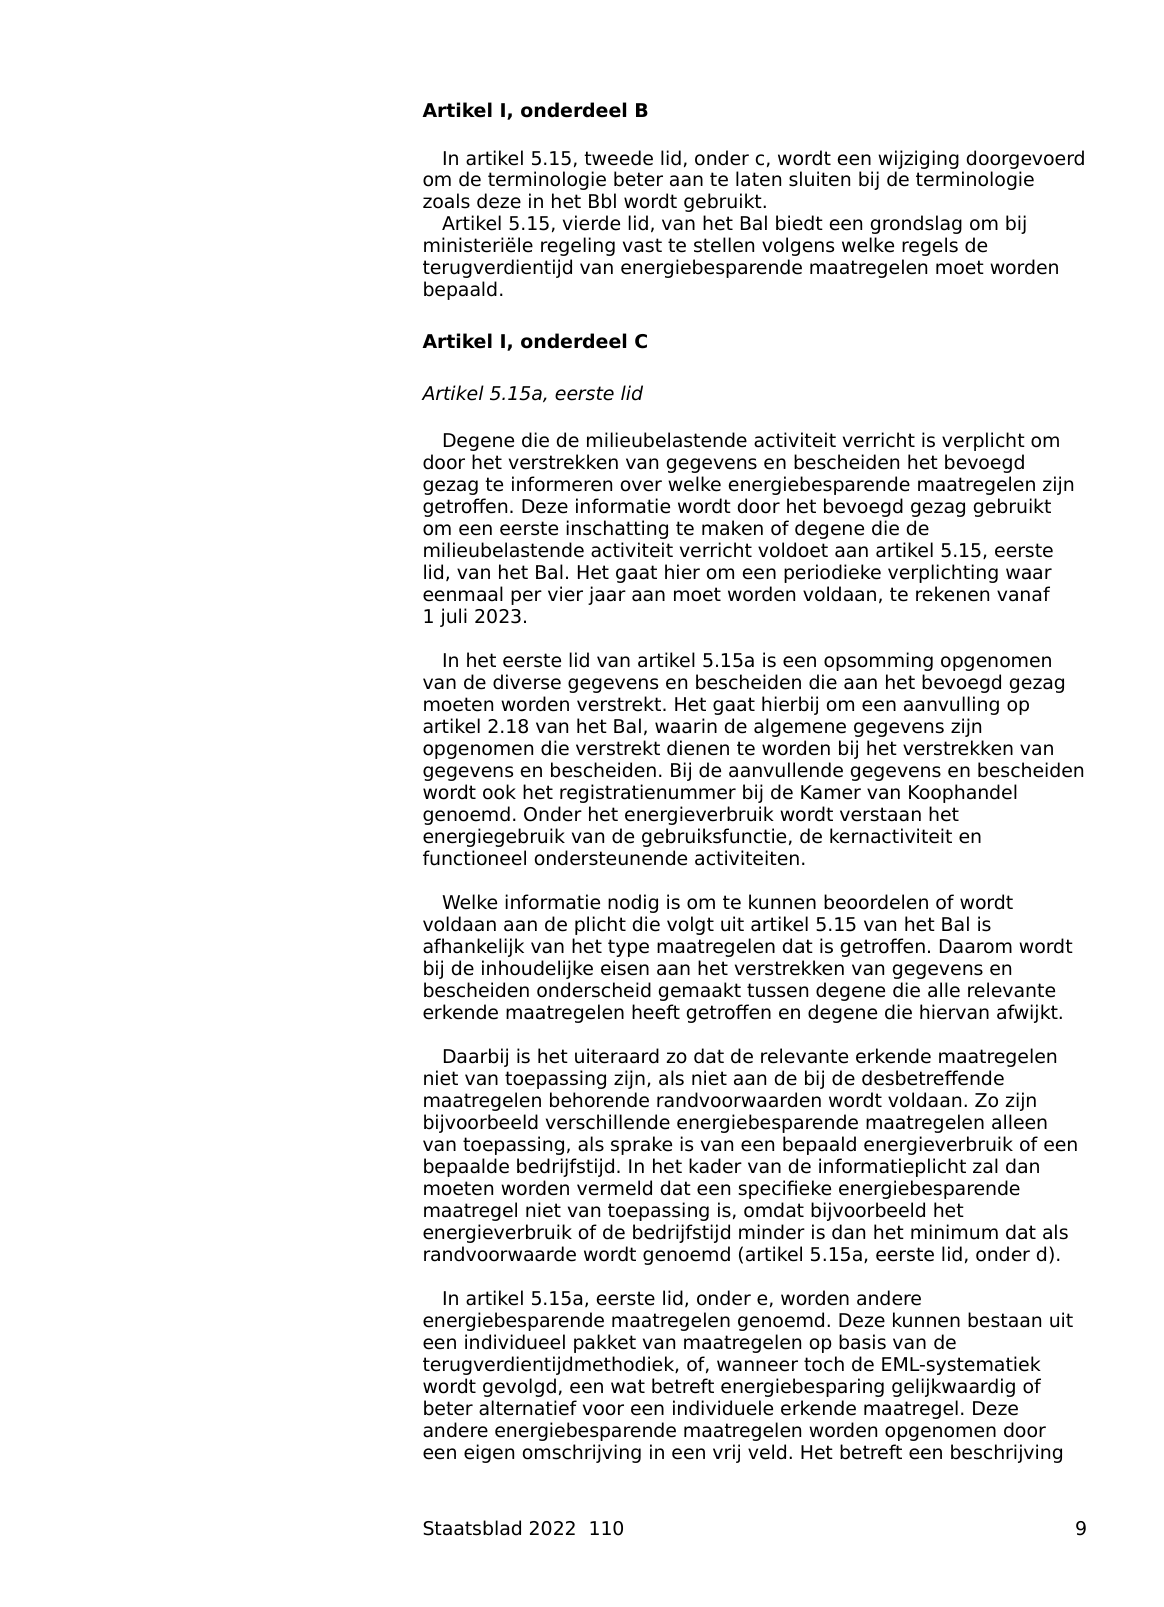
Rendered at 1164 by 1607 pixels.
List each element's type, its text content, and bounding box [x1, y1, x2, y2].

subtitle Artikel 5.15a, eerste lid [422, 383, 1087, 405]
text Welke informatie nodig is om te kunnen beoordelen of wordt voldaan aan de plicht die volgt uit artikel 5.15 van het Bal is afhankelijk van het type maatregelen dat is getroffen. Daarom wordt bij de inhoudelijke eisen aan het verstrekken van gegevens en bescheiden onderscheid gemaakt tussen degene die alle relevante erkende maatregelen heeft getroffen en degene die hiervan afwijkt. [422, 892, 1087, 1024]
text In artikel 5.15a, eerste lid, onder e, worden andere energiebesparende maatregelen genoemd. Deze kunnen bestaan uit een individueel pakket van maatregelen op basis van de terugverdientijdmethodiek, of, wanneer toch de EML-systematiek wordt gevolgd, een wat betreft energiebesparing gelijkwaardig of beter alternatief voor een individuele erkende maatregel. Deze andere energiebesparende maatregelen worden opgenomen door een eigen omschrijving in een vrij veld. Het betreft een beschrijving [422, 1288, 1087, 1464]
text Artikel 5.15, vierde lid, van het Bal biedt een grondslag om bij ministeriële regeling vast te stellen volgens welke regels de terugverdientijd van energiebesparende maatregelen moet worden bepaald. [422, 213, 1087, 301]
subtitle Artikel I, onderdeel B [422, 100, 1087, 122]
text In het eerste lid van artikel 5.15a is een opsomming opgenomen van de diverse gegevens en bescheiden die aan het bevoegd gezag moeten worden verstrekt. Het gaat hierbij om een aanvulling op artikel 2.18 van het Bal, waarin de algemene gegevens zijn opgenomen die verstrekt dienen te worden bij het verstrekken van gegevens en bescheiden. Bij de aanvullende gegevens en bescheiden wordt ook het registratienummer bij de Kamer van Koophandel genoemd. Onder het energieverbruik wordt verstaan het energiegebruik van de gebruiksfunctie, de kernactiviteit en functioneel ondersteunende activiteiten. [422, 650, 1087, 870]
subtitle Artikel I, onderdeel C [422, 331, 1087, 353]
text In artikel 5.15, tweede lid, onder c, wordt een wijziging doorgevoerd om de terminologie beter aan te laten sluiten bij de terminologie zoals deze in het Bbl wordt gebruikt. [422, 147, 1087, 213]
text Degene die de milieubelastende activiteit verricht is verplicht om door het verstrekken van gegevens en bescheiden het bevoegd gezag te informeren over welke energiebesparende maatregelen zijn getroffen. Deze informatie wordt door het bevoegd gezag gebruikt om een eerste inschatting te maken of degene die de milieubelastende activiteit verricht voldoet aan artikel 5.15, eerste lid, van het Bal. Het gaat hier om een periodieke verplichting waar eenmaal per vier jaar aan moet worden voldaan, te rekenen vanaf 1 juli 2023. [422, 430, 1087, 628]
text Daarbij is het uiteraard zo dat de relevante erkende maatregelen niet van toepassing zijn, als niet aan de bij de desbetreffende maatregelen behorende randvoorwaarden wordt voldaan. Zo zijn bijvoorbeeld verschillende energiebesparende maatregelen alleen van toepassing, als sprake is van een bepaald energieverbruik of een bepaalde bedrijfstijd. In het kader van de informatieplicht zal dan moeten worden vermeld dat een specifieke energiebesparende maatregel niet van toepassing is, omdat bijvoorbeeld het energieverbruik of de bedrijfstijd minder is dan het minimum dat als randvoorwaarde wordt genoemd (artikel 5.15a, eerste lid, onder d). [422, 1046, 1087, 1266]
